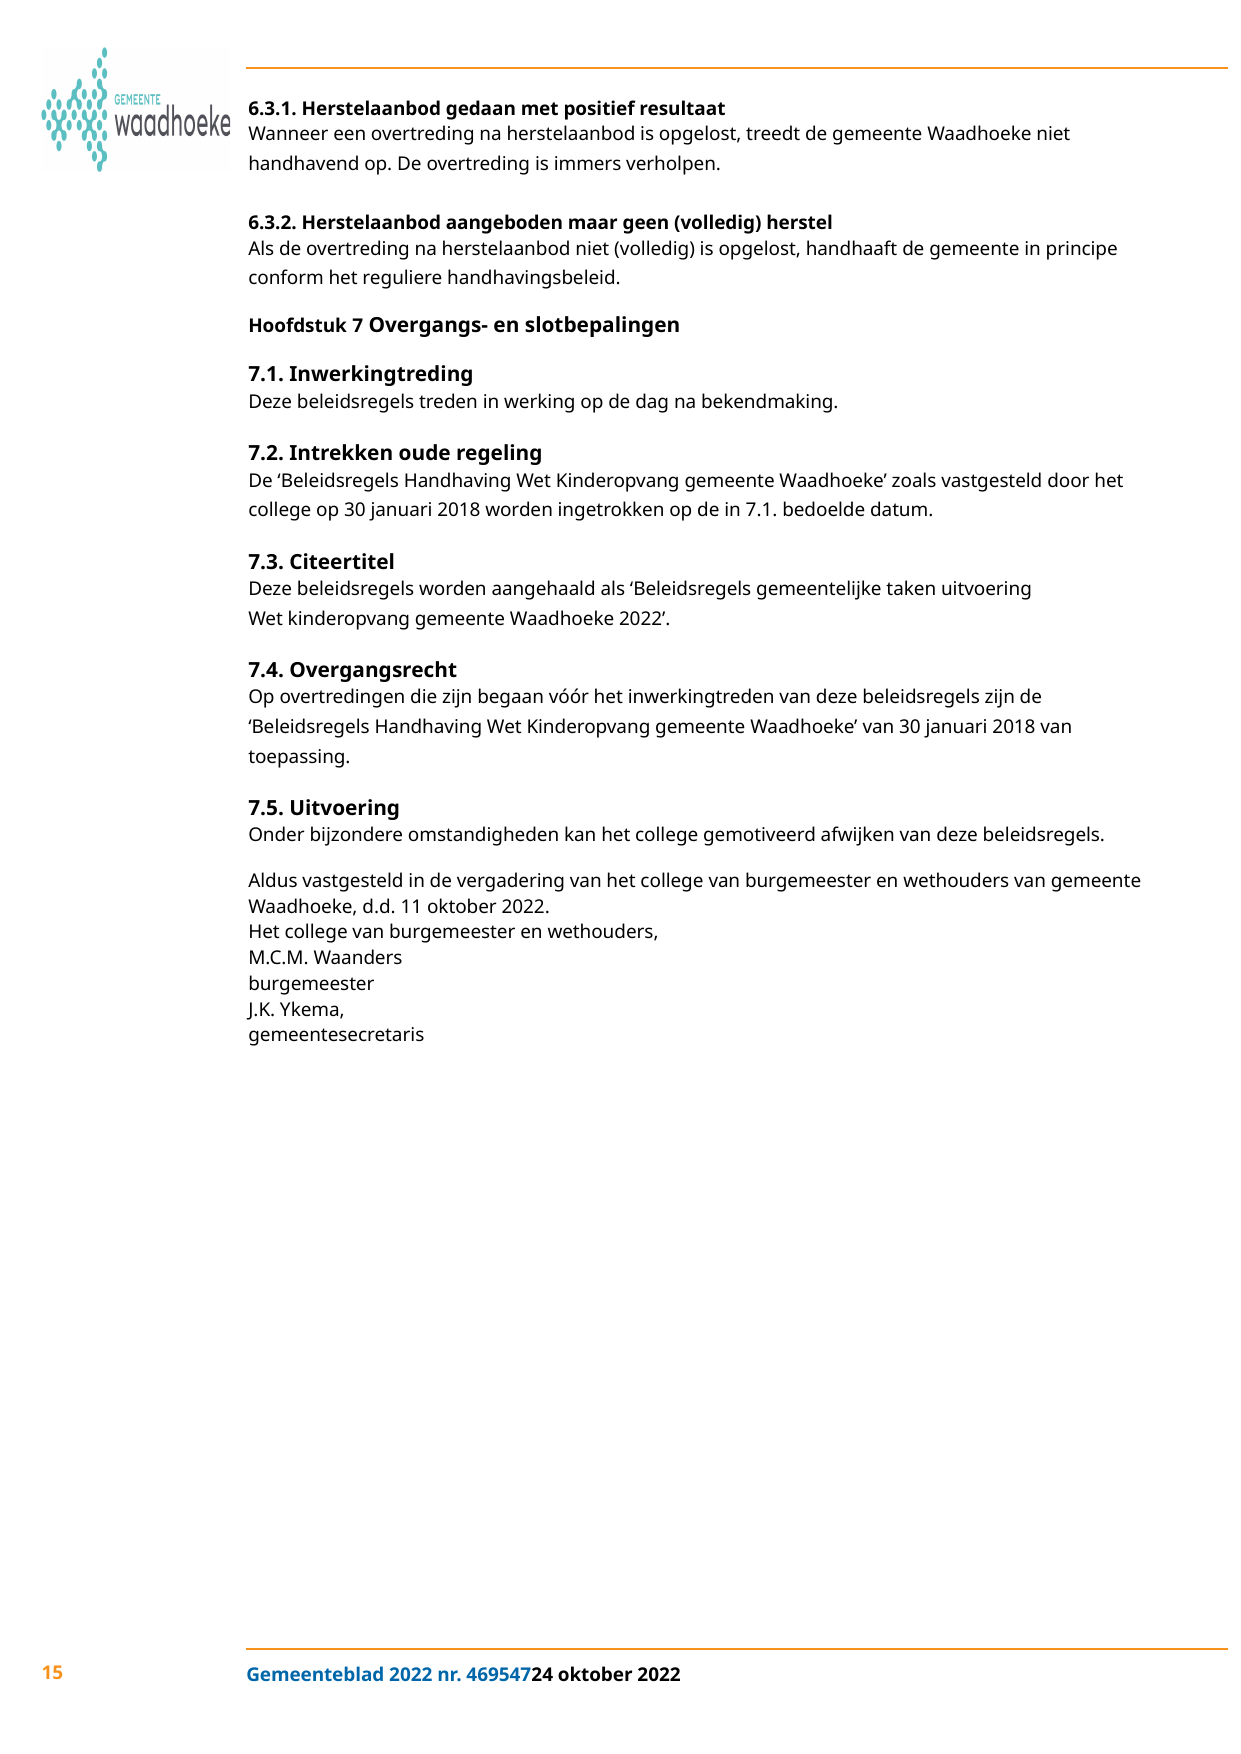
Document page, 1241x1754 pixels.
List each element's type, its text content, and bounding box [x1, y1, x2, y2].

text 7.3. Citeertitel [248, 547, 1152, 575]
text Aldus vastgesteld in de vergadering van het college van burgemeester en wethouders van gemeente Waadhoeke, d.d. 11 oktober 2022. [248, 867, 1152, 919]
text 7.1. Inwerkingtreding [248, 359, 1152, 388]
text De ‘Beleidsregels Handhaving Wet Kinderopvang gemeente Waadhoeke’ zoals vastgesteld door het college op 30 januari 2018 worden ingetrokken op de in 7.1. bedoelde datum. [248, 467, 1152, 522]
text Deze beleidsregels treden in werking op de dag na bekendmaking. [248, 388, 1152, 414]
text 7.4. Overgangsrecht [248, 655, 1152, 684]
picture [41, 47, 231, 172]
text Deze beleidsregels worden aangehaald als ‘Beleidsregels gemeentelijke taken uitvoering [248, 575, 1152, 601]
text Het college van burgemeester en wethouders, [248, 919, 1152, 944]
text 6.3.2. Herstelaanbod aangeboden maar geen (volledig) herstel [248, 209, 1152, 235]
text Onder bijzondere omstandigheden kan het college gemotiveerd afwijken van deze beleidsregels. [248, 822, 1152, 847]
text 7.2. Intrekken oude regeling [248, 438, 1152, 467]
text 7.5. Uitvoering [248, 793, 1152, 822]
text Als de overtreding na herstelaanbod niet (volledig) is opgelost, handhaaft de gemeente in principe conform het reguliere handhavingsbeleid. [248, 235, 1152, 290]
text 6.3.1. Herstelaanbod gedaan met positief resultaat [248, 95, 1152, 121]
text Op overtredingen die zijn begaan vóór het inwerkingtreden van deze beleidsregels zijn de ‘Beleidsregels Handhaving Wet Kinderopvang gemeente Waadhoeke’ van 30 januari 2018 van toepassing. [248, 684, 1152, 768]
text Wanneer een overtreding na herstelaanbod is opgelost, treedt de gemeente Waadhoeke niet handhavend op. De overtreding is immers verholpen. [248, 121, 1152, 176]
text M.C.M. Waanders [248, 944, 1152, 970]
text Wet kinderopvang gemeente Waadhoeke 2022’. [248, 605, 1152, 631]
text J.K. Ykema, [248, 996, 1152, 1022]
text gemeentesecretaris [248, 1022, 1152, 1047]
text burgemeester [248, 970, 1152, 996]
text Hoofdstuk 7 Overgangs- en slotbepalingen [248, 310, 1152, 339]
